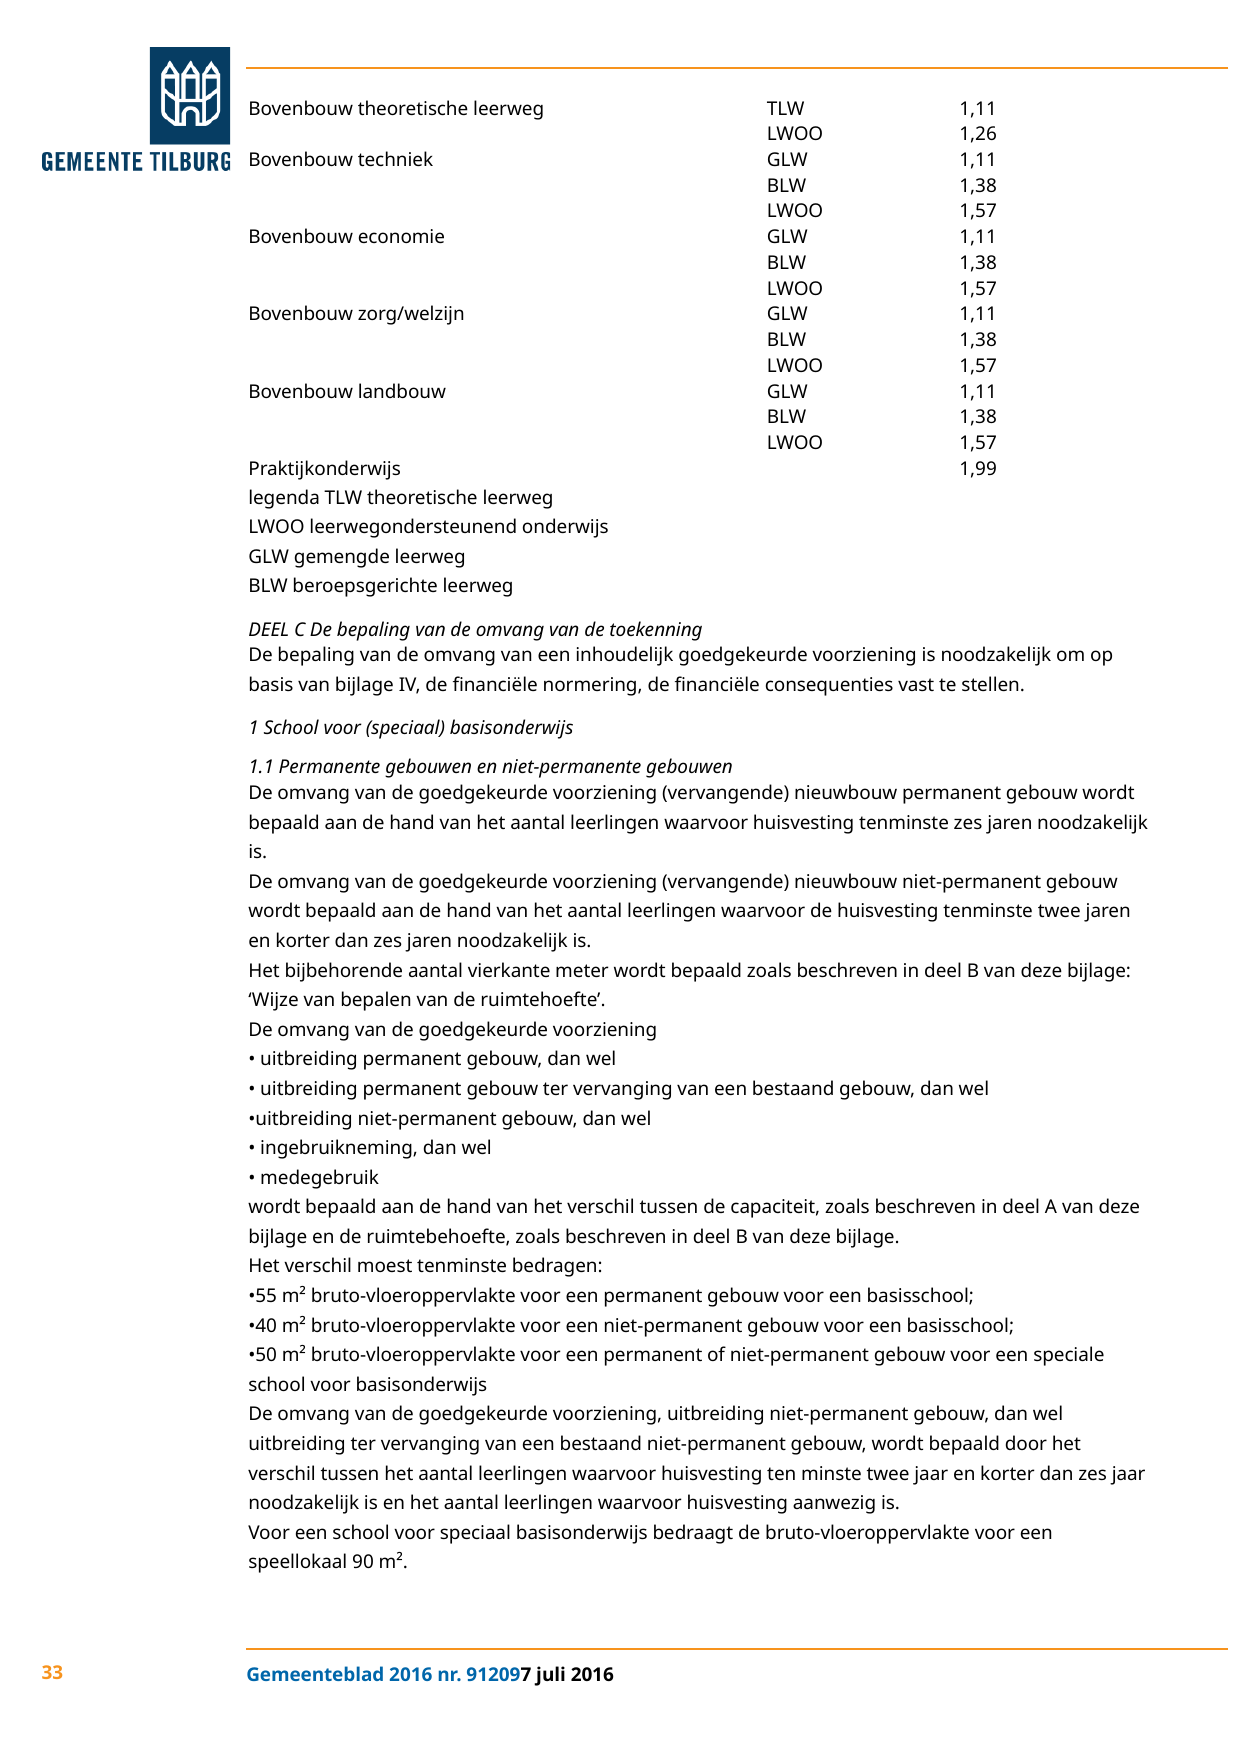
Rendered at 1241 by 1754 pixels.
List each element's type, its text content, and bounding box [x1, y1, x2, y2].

text De omvang van de goedgekeurde voorziening [248, 1016, 1152, 1042]
table_cell Bovenbouw theoretische leerweg [248, 95, 767, 121]
text GLW gemengde leerweg [248, 543, 1152, 569]
table_cell BLW [767, 404, 959, 429]
text •55 m² bruto-vloeroppervlakte voor een permanent gebouw voor een basisschool; [248, 1282, 1152, 1308]
table_cell 1,38 [959, 326, 1152, 352]
table_cell 1,99 [959, 455, 1152, 481]
text De omvang van de goedgekeurde voorziening, uitbreiding niet-permanent gebouw, dan wel uitbreiding ter vervanging van een bestaand niet-permanent gebouw, wordt bepaald door het verschil tussen het aantal leerlingen waarvoor huisvesting ten minste twee jaar en korter dan zes jaar noodzakelijk is en het aantal leerlingen waarvoor huisvesting aanwezig is. [248, 1401, 1152, 1515]
text 1.1 Permanente gebouwen en niet-permanente gebouwen [248, 753, 1152, 779]
table_cell LWOO [767, 429, 959, 455]
text De omvang van de goedgekeurde voorziening (vervangende) nieuwbouw permanent gebouw wordt bepaald aan de hand van het aantal leerlingen waarvoor huisvesting tenminste zes jaren noodzakelijk is. [248, 779, 1152, 864]
text LWOO leerwegondersteunend onderwijs [248, 513, 1152, 539]
table_cell BLW [767, 172, 959, 198]
text •50 m² bruto-vloeroppervlakte voor een permanent of niet-permanent gebouw voor een speciale school voor basisonderwijs [248, 1341, 1152, 1397]
table_cell Bovenbouw zorg/welzijn [248, 301, 767, 326]
table_cell [248, 275, 767, 301]
table_cell Bovenbouw economie [248, 224, 767, 249]
text wordt bepaald aan de hand van het verschil tussen de capaciteit, zoals beschreven in deel A van deze bijlage en de ruimtebehoefte, zoals beschreven in deel B van deze bijlage. [248, 1193, 1152, 1249]
text BLW beroepsgerichte leerweg [248, 573, 1152, 598]
text De omvang van de goedgekeurde voorziening (vervangende) nieuwbouw niet-permanent gebouw wordt bepaald aan de hand van het aantal leerlingen waarvoor de huisvesting tenminste twee jaren en korter dan zes jaren noodzakelijk is. [248, 868, 1152, 953]
text •uitbreiding niet-permanent gebouw, dan wel [248, 1105, 1152, 1130]
table_cell [248, 198, 767, 223]
table_cell [248, 429, 767, 455]
table_cell 1,57 [959, 429, 1152, 455]
table_cell BLW [767, 249, 959, 275]
table_cell GLW [767, 378, 959, 403]
table_cell BLW [767, 326, 959, 352]
table_cell Praktijkonderwijs [248, 455, 767, 481]
table_cell [248, 172, 767, 198]
table_cell LWOO [767, 198, 959, 223]
table_cell 1,57 [959, 352, 1152, 378]
table_cell [248, 326, 767, 352]
text • uitbreiding permanent gebouw, dan wel [248, 1046, 1152, 1071]
table_cell 1,11 [959, 95, 1152, 121]
table_cell [248, 249, 767, 275]
table_cell 1,38 [959, 172, 1152, 198]
table_cell 1,11 [959, 224, 1152, 249]
table_cell 1,11 [959, 146, 1152, 172]
text • uitbreiding permanent gebouw ter vervanging van een bestaand gebouw, dan wel [248, 1075, 1152, 1101]
picture [41, 47, 231, 172]
table_cell GLW [767, 224, 959, 249]
table_cell GLW [767, 146, 959, 172]
text Het verschil moest tenminste bedragen: [248, 1253, 1152, 1278]
table_cell Bovenbouw techniek [248, 146, 767, 172]
text legenda TLW theoretische leerweg [248, 484, 1152, 510]
text • ingebruikneming, dan wel [248, 1134, 1152, 1160]
table_cell 1,11 [959, 301, 1152, 326]
table_cell 1,57 [959, 198, 1152, 223]
text DEEL C De bepaling van de omvang van de toekenning [248, 616, 1152, 642]
text • medegebruik [248, 1164, 1152, 1189]
table_cell Bovenbouw landbouw [248, 378, 767, 403]
text De bepaling van de omvang van een inhoudelijk goedgekeurde voorziening is noodzakelijk om op basis van bijlage IV, de financiële normering, de financiële consequenties vast te stellen. [248, 642, 1152, 697]
table_cell LWOO [767, 275, 959, 301]
table_cell GLW [767, 301, 959, 326]
table_cell LWOO [767, 121, 959, 146]
table_cell LWOO [767, 352, 959, 378]
table_cell TLW [767, 95, 959, 121]
table_cell [248, 121, 767, 146]
table_cell [248, 404, 767, 429]
text Het bijbehorende aantal vierkante meter wordt bepaald zoals beschreven in deel B van deze bijlage: ‘Wijze van bepalen van de ruimtehoefte’. [248, 957, 1152, 1012]
text •40 m² bruto-vloeroppervlakte voor een niet-permanent gebouw voor een basisschool; [248, 1312, 1152, 1337]
table_cell 1,57 [959, 275, 1152, 301]
text 1 School voor (speciaal) basisonderwijs [248, 714, 1152, 740]
table_cell 1,11 [959, 378, 1152, 403]
table_cell 1,38 [959, 404, 1152, 429]
table_cell 1,26 [959, 121, 1152, 146]
table_cell [767, 455, 959, 481]
table_cell [248, 352, 767, 378]
table_cell 1,38 [959, 249, 1152, 275]
text Voor een school voor speciaal basisonderwijs bedraagt de bruto-vloeroppervlakte voor een speellokaal 90 m². [248, 1519, 1152, 1574]
